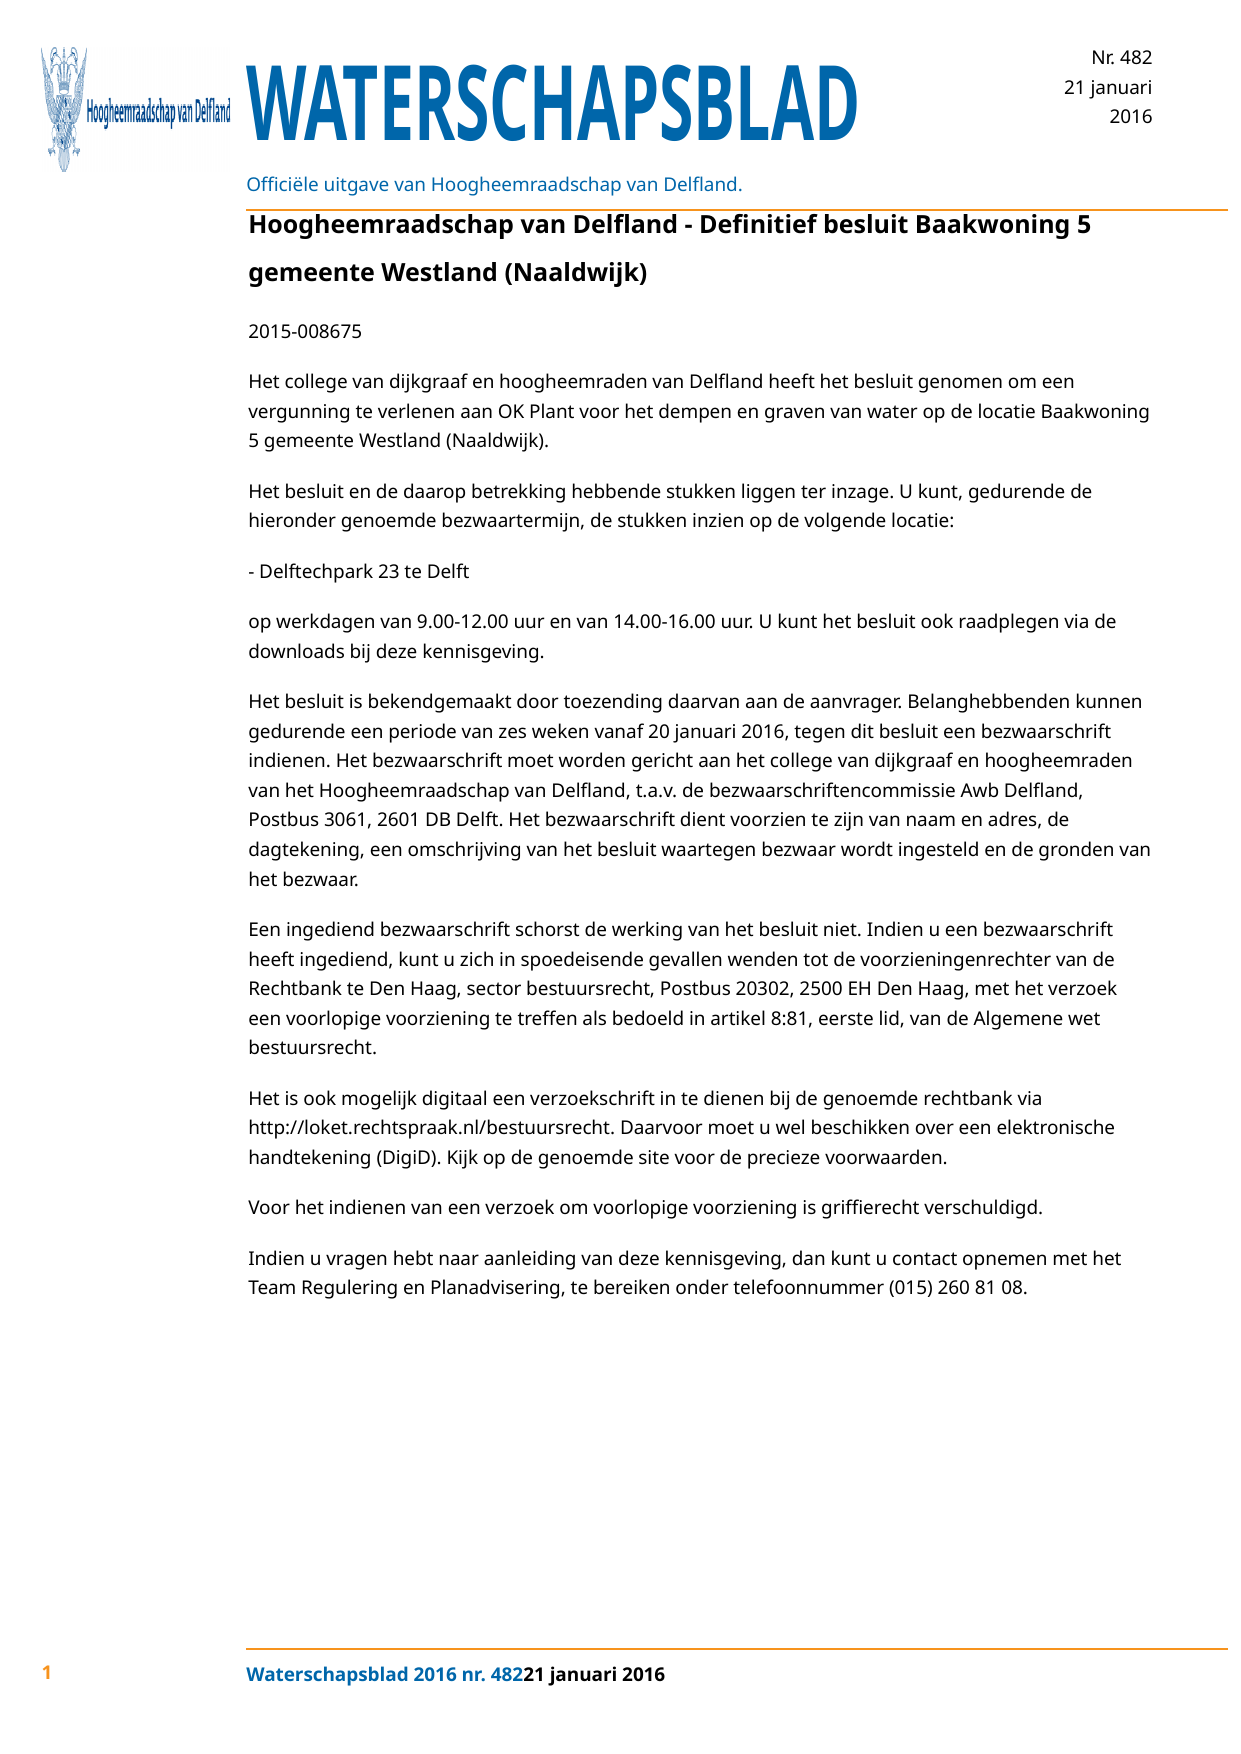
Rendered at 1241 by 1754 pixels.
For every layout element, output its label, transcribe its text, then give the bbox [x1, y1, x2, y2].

text Hoogheemraadschap van Delfland - Definitief besluit Baakwoning 5 gemeente Westland (Naaldwijk) [248, 211, 1152, 288]
text Indien u vragen hebt naar aanleiding van deze kennisgeving, dan kunt u contact opnemen met het Team Regulering en Planadvisering, te bereiken onder telefoonnummer (015) 260 81 08. [248, 1245, 1152, 1300]
text Het college van dijkgraaf en hoogheemraden van Delfland heeft het besluit genomen om een vergunning te verlenen aan OK Plant voor het dempen en graven van water op de locatie Baakwoning 5 gemeente Westland (Naaldwijk). [248, 368, 1152, 453]
text 2015-008675 [248, 318, 1152, 344]
text - Delftechpark 23 te Delft [248, 558, 1152, 584]
text Voor het indienen van een verzoek om voorlopige voorziening is griffierecht verschuldigd. [248, 1194, 1152, 1220]
picture [41, 47, 231, 172]
text Een ingediend bezwaarschrift schorst de werking van het besluit niet. Indien u een bezwaarschrift heeft ingediend, kunt u zich in spoedeisende gevallen wenden tot de voorzieningenrechter van de Rechtbank te Den Haag, sector bestuursrecht, Postbus 20302, 2500 EH Den Haag, met het verzoek een voorlopige voorziening te treffen als bedoeld in artikel 8:81, eerste lid, van de Algemene wet bestuursrecht. [248, 916, 1152, 1060]
text Het besluit en de daarop betrekking hebbende stukken liggen ter inzage. U kunt, gedurende de hieronder genoemde bezwaartermijn, de stukken inzien op de volgende locatie: [248, 478, 1152, 533]
text op werkdagen van 9.00-12.00 uur en van 14.00-16.00 uur. U kunt het besluit ook raadplegen via de downloads bij deze kennisgeving. [248, 608, 1152, 664]
text Het is ook mogelijk digitaal een verzoekschrift in te dienen bij de genoemde rechtbank via http://loket.rechtspraak.nl/bestuursrecht. Daarvoor moet u wel beschikken over een elektronische handtekening (DigiD). Kijk op de genoemde site voor de precieze voorwaarden. [248, 1085, 1152, 1170]
text Het besluit is bekendgemaakt door toezending daarvan aan de aanvrager. Belanghebbenden kunnen gedurende een periode van zes weken vanaf 20 januari 2016, tegen dit besluit een bezwaarschrift indienen. Het bezwaarschrift moet worden gericht aan het college van dijkgraaf en hoogheemraden van het Hoogheemraadschap van Delfland, t.a.v. de bezwaarschriftencommissie Awb Delfland, Postbus 3061, 2601 DB Delft. Het bezwaarschrift dient voorzien te zijn van naam en adres, de dagtekening, een omschrijving van het besluit waartegen bezwaar wordt ingesteld en de gronden van het bezwaar. [248, 688, 1152, 892]
